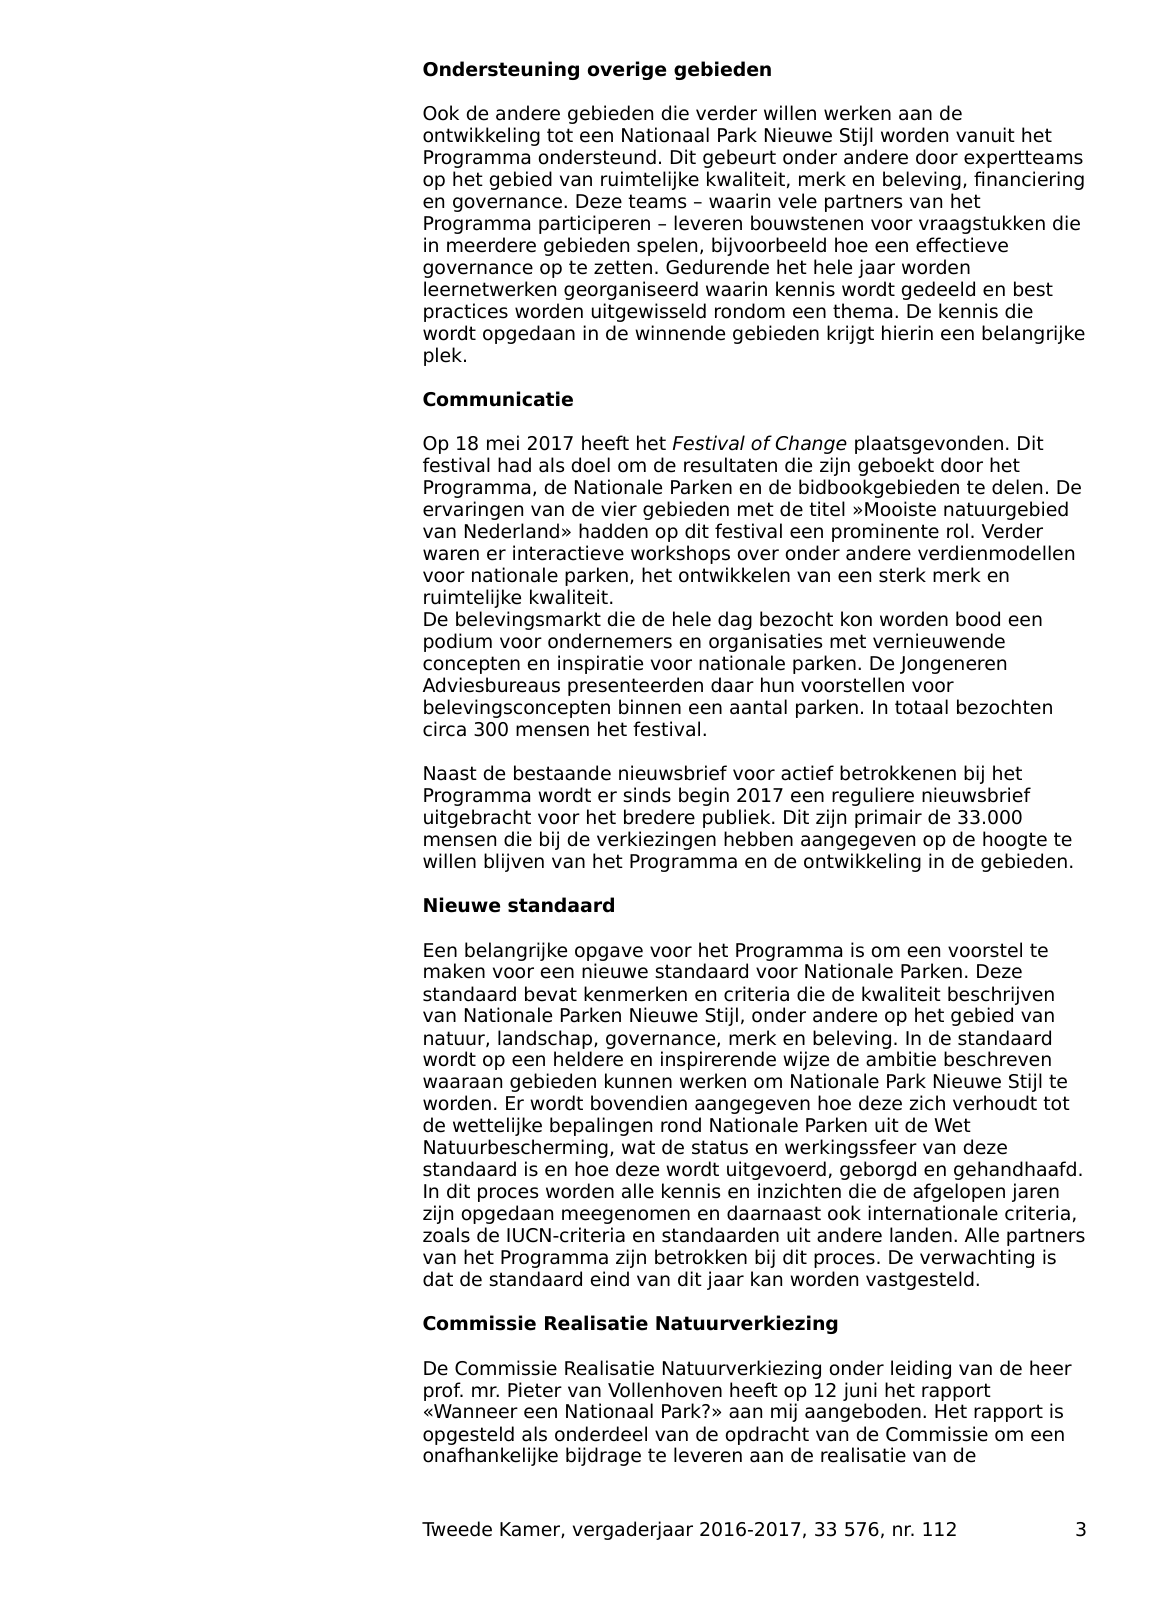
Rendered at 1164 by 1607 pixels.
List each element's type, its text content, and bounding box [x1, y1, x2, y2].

text De Commissie Realisatie Natuurverkiezing onder leiding van de heer prof. mr. Pieter van Vollenhoven heeft op 12 juni het rapport «Wanneer een Nationaal Park?» aan mij aangeboden. Het rapport is opgesteld als onderdeel van de opdracht van de Commissie om een onafhankelijke bijdrage te leveren aan de realisatie van de [422, 1357, 1087, 1467]
text Ook de andere gebieden die verder willen werken aan de ontwikkeling tot een Nationaal Park Nieuwe Stijl worden vanuit het Programma ondersteund. Dit gebeurt onder andere door expertteams op het gebied van ruimtelijke kwaliteit, merk en beleving, financiering en governance. Deze teams – waarin vele partners van het Programma participeren – leveren bouwstenen voor vraagstukken die in meerdere gebieden spelen, bijvoorbeeld hoe een effectieve governance op te zetten. Gedurende het hele jaar worden leernetwerken georganiseerd waarin kennis wordt gedeeld en best practices worden uitgewisseld rondom een thema. De kennis die wordt opgedaan in de winnende gebieden krijgt hierin een belangrijke plek. [422, 103, 1087, 367]
subtitle Communicatie [422, 389, 1087, 411]
text Naast de bestaande nieuwsbrief voor actief betrokkenen bij het Programma wordt er sinds begin 2017 een reguliere nieuwsbrief uitgebracht voor het bredere publiek. Dit zijn primair de 33.000 mensen die bij de verkiezingen hebben aangegeven op de hoogte te willen blijven van het Programma en de ontwikkeling in de gebieden. [422, 763, 1087, 873]
subtitle Nieuwe standaard [422, 895, 1087, 917]
text De belevingsmarkt die de hele dag bezocht kon worden bood een podium voor ondernemers en organisaties met vernieuwende concepten en inspiratie voor nationale parken. De Jongeneren Adviesbureaus presenteerden daar hun voorstellen voor belevingsconcepten binnen een aantal parken. In totaal bezochten circa 300 mensen het festival. [422, 609, 1087, 741]
subtitle Commissie Realisatie Natuurverkiezing [422, 1313, 1087, 1335]
subtitle Ondersteuning overige gebieden [422, 59, 1087, 81]
text Op 18 mei 2017 heeft het Festival of Change plaatsgevonden. Dit festival had als doel om de resultaten die zijn geboekt door het Programma, de Nationale Parken en de bidbookgebieden te delen. De ervaringen van de vier gebieden met de titel »Mooiste natuurgebied van Nederland» hadden op dit festival een prominente rol. Verder waren er interactieve workshops over onder andere verdienmodellen voor nationale parken, het ontwikkelen van een sterk merk en ruimtelijke kwaliteit. [422, 433, 1087, 609]
text Een belangrijke opgave voor het Programma is om een voorstel te maken voor een nieuwe standaard voor Nationale Parken. Deze standaard bevat kenmerken en criteria die de kwaliteit beschrijven van Nationale Parken Nieuwe Stijl, onder andere op het gebied van natuur, landschap, governance, merk en beleving. In de standaard wordt op een heldere en inspirerende wijze de ambitie beschreven waaraan gebieden kunnen werken om Nationale Park Nieuwe Stijl te worden. Er wordt bovendien aangegeven hoe deze zich verhoudt tot de wettelijke bepalingen rond Nationale Parken uit de Wet Natuurbescherming, wat de status en werkingssfeer van deze standaard is en hoe deze wordt uitgevoerd, geborgd en gehandhaafd. In dit proces worden alle kennis en inzichten die de afgelopen jaren zijn opgedaan meegenomen en daarnaast ook internationale criteria, zoals de IUCN-criteria en standaarden uit andere landen. Alle partners van het Programma zijn betrokken bij dit proces. De verwachting is dat de standaard eind van dit jaar kan worden vastgesteld. [422, 939, 1087, 1291]
